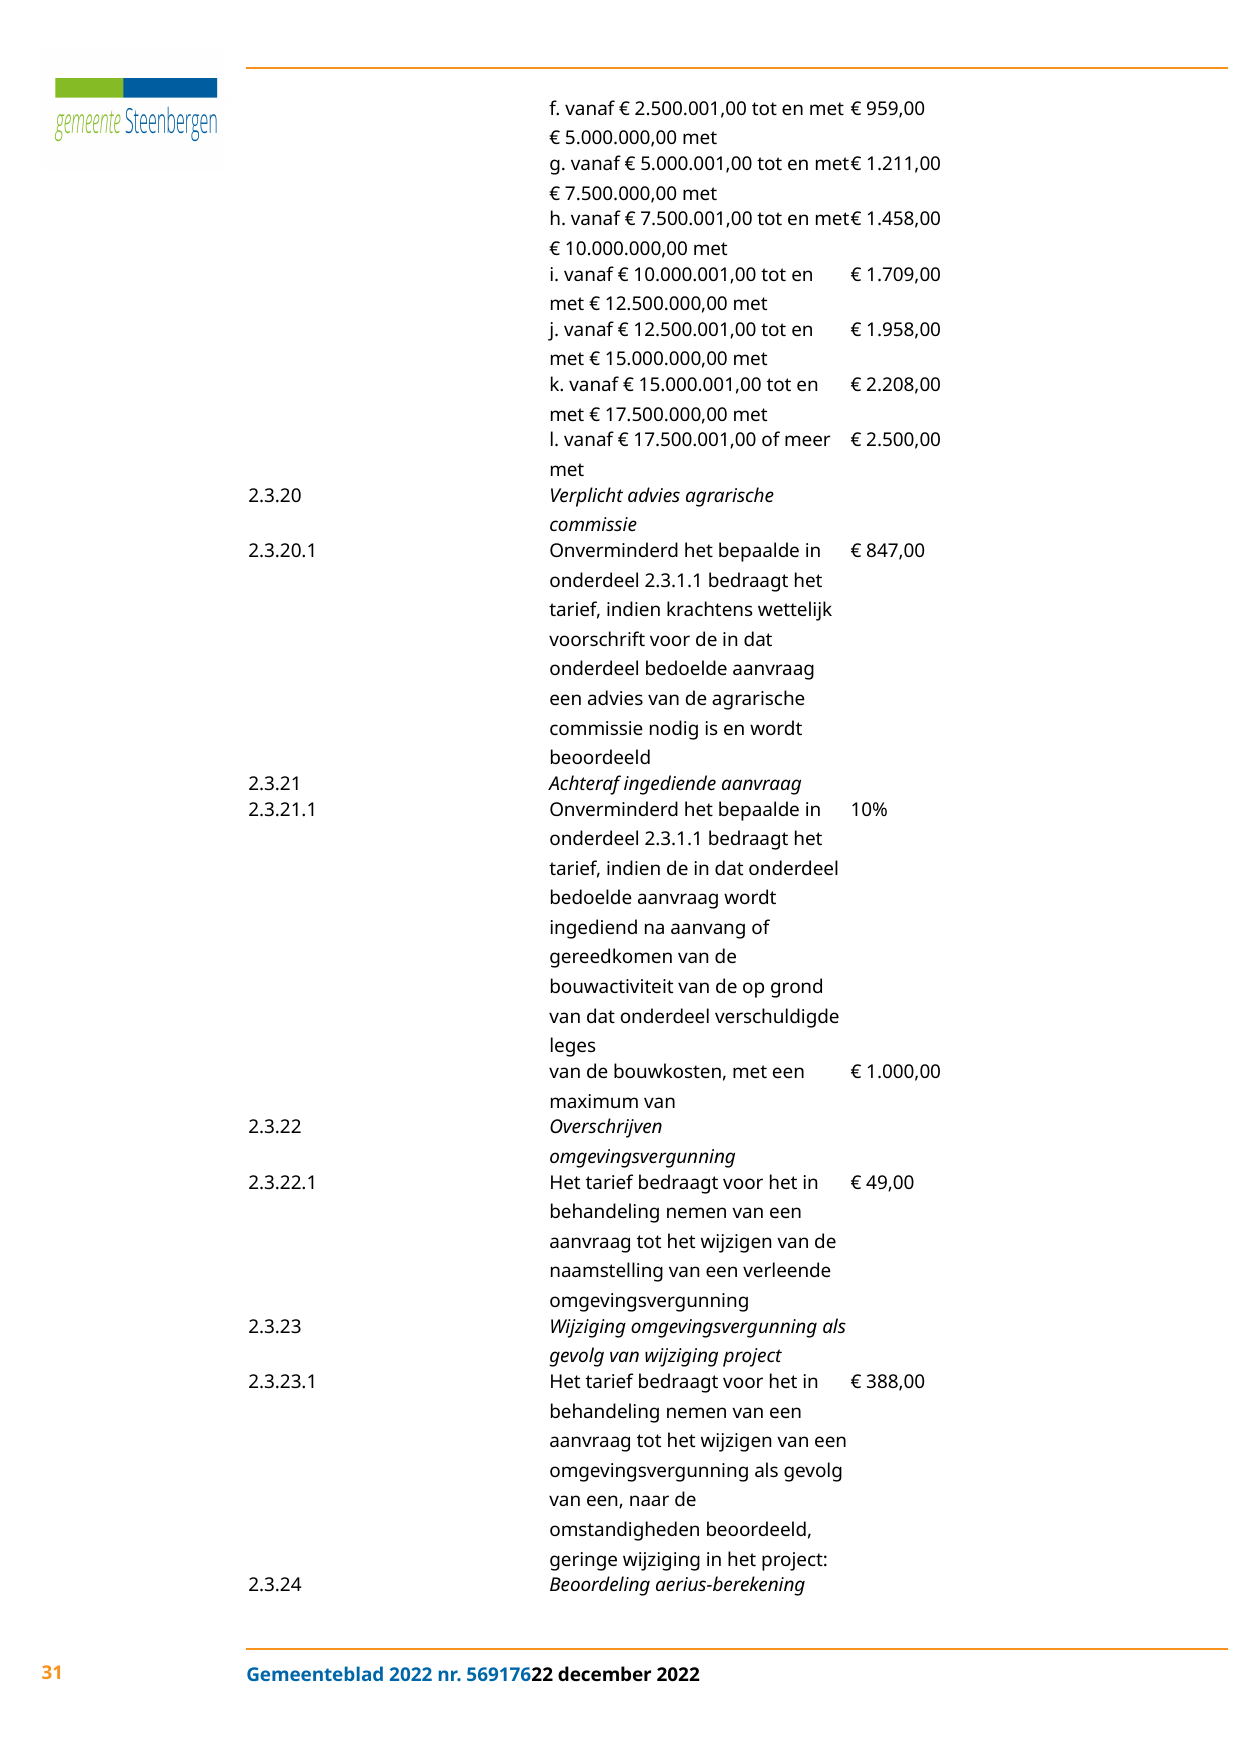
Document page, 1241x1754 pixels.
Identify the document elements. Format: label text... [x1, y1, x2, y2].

table_cell [248, 261, 549, 316]
table_cell Verplicht advies agrarische commissie [549, 482, 850, 537]
table_cell i. vanaf € 10.000.001,00 tot en met € 12.500.000,00 met [549, 261, 850, 316]
table_cell € 2.208,00 [850, 371, 1152, 427]
table_cell € 959,00 [850, 95, 1152, 150]
table_cell l. vanaf € 17.500.001,00 of meer met [549, 427, 850, 482]
table_cell [248, 1058, 549, 1113]
table_cell Onverminderd het bepaalde in onderdeel 2.3.1.1 bedraagt het tarief, indien krachtens wettelijk voorschrift voor de in dat onderdeel bedoelde aanvraag een advies van de agrarische commissie nodig is en wordt beoordeeld [549, 537, 850, 770]
table_cell 2.3.21 [248, 770, 549, 796]
table_cell 10% [850, 796, 1152, 1058]
table_cell € 847,00 [850, 537, 1152, 770]
table_cell g. vanaf € 5.000.001,00 tot en met € 7.500.000,00 met [549, 150, 850, 205]
table_cell € 1.211,00 [850, 150, 1152, 205]
table_cell [248, 95, 549, 150]
table_cell 2.3.20 [248, 482, 549, 537]
table_cell Onverminderd het bepaalde in onderdeel 2.3.1.1 bedraagt het tarief, indien de in dat onderdeel bedoelde aanvraag wordt ingediend na aanvang of gereedkomen van de bouwactiviteit van de op grond van dat onderdeel verschuldigde leges [549, 796, 850, 1058]
table_cell € 2.500,00 [850, 427, 1152, 482]
table_cell € 388,00 [850, 1368, 1152, 1571]
table_cell [248, 427, 549, 482]
table_cell 2.3.22 [248, 1114, 549, 1169]
table_cell 2.3.22.1 [248, 1169, 549, 1313]
table_cell 2.3.24 [248, 1571, 549, 1597]
table_cell € 1.000,00 [850, 1058, 1152, 1113]
table_cell [248, 150, 549, 205]
table_cell [248, 205, 549, 261]
table_cell [850, 482, 1152, 537]
table_cell € 1.458,00 [850, 205, 1152, 261]
table_cell [248, 316, 549, 371]
table_cell h. vanaf € 7.500.001,00 tot en met € 10.000.000,00 met [549, 205, 850, 261]
table_cell k. vanaf € 15.000.001,00 tot en met € 17.500.000,00 met [549, 371, 850, 427]
table_cell [850, 1114, 1152, 1169]
table_cell Wijziging omgevingsvergunning als gevolg van wijziging project [549, 1313, 850, 1368]
picture [41, 47, 231, 172]
table_cell [850, 1571, 1152, 1597]
table_cell € 1.709,00 [850, 261, 1152, 316]
table_cell f. vanaf € 2.500.001,00 tot en met € 5.000.000,00 met [549, 95, 850, 150]
table_cell Het tarief bedraagt voor het in behandeling nemen van een aanvraag tot het wijzigen van een omgevingsvergunning als gevolg van een, naar de omstandigheden beoordeeld, geringe wijziging in het project: [549, 1368, 850, 1571]
table_cell 2.3.20.1 [248, 537, 549, 770]
table_cell van de bouwkosten, met een maximum van [549, 1058, 850, 1113]
table_cell [850, 1313, 1152, 1368]
table_cell [248, 371, 549, 427]
table_cell 2.3.23 [248, 1313, 549, 1368]
table_cell Het tarief bedraagt voor het in behandeling nemen van een aanvraag tot het wijzigen van de naamstelling van een verleende omgevingsvergunning [549, 1169, 850, 1313]
table_cell € 1.958,00 [850, 316, 1152, 371]
table_cell j. vanaf € 12.500.001,00 tot en met € 15.000.000,00 met [549, 316, 850, 371]
table_cell Achteraf ingediende aanvraag [549, 770, 850, 796]
table_cell Beoordeling aerius-berekening [549, 1571, 850, 1597]
table_cell Overschrijven omgevingsvergunning [549, 1114, 850, 1169]
table_cell 2.3.21.1 [248, 796, 549, 1058]
table_cell € 49,00 [850, 1169, 1152, 1313]
table_cell 2.3.23.1 [248, 1368, 549, 1571]
table_cell [850, 770, 1152, 796]
